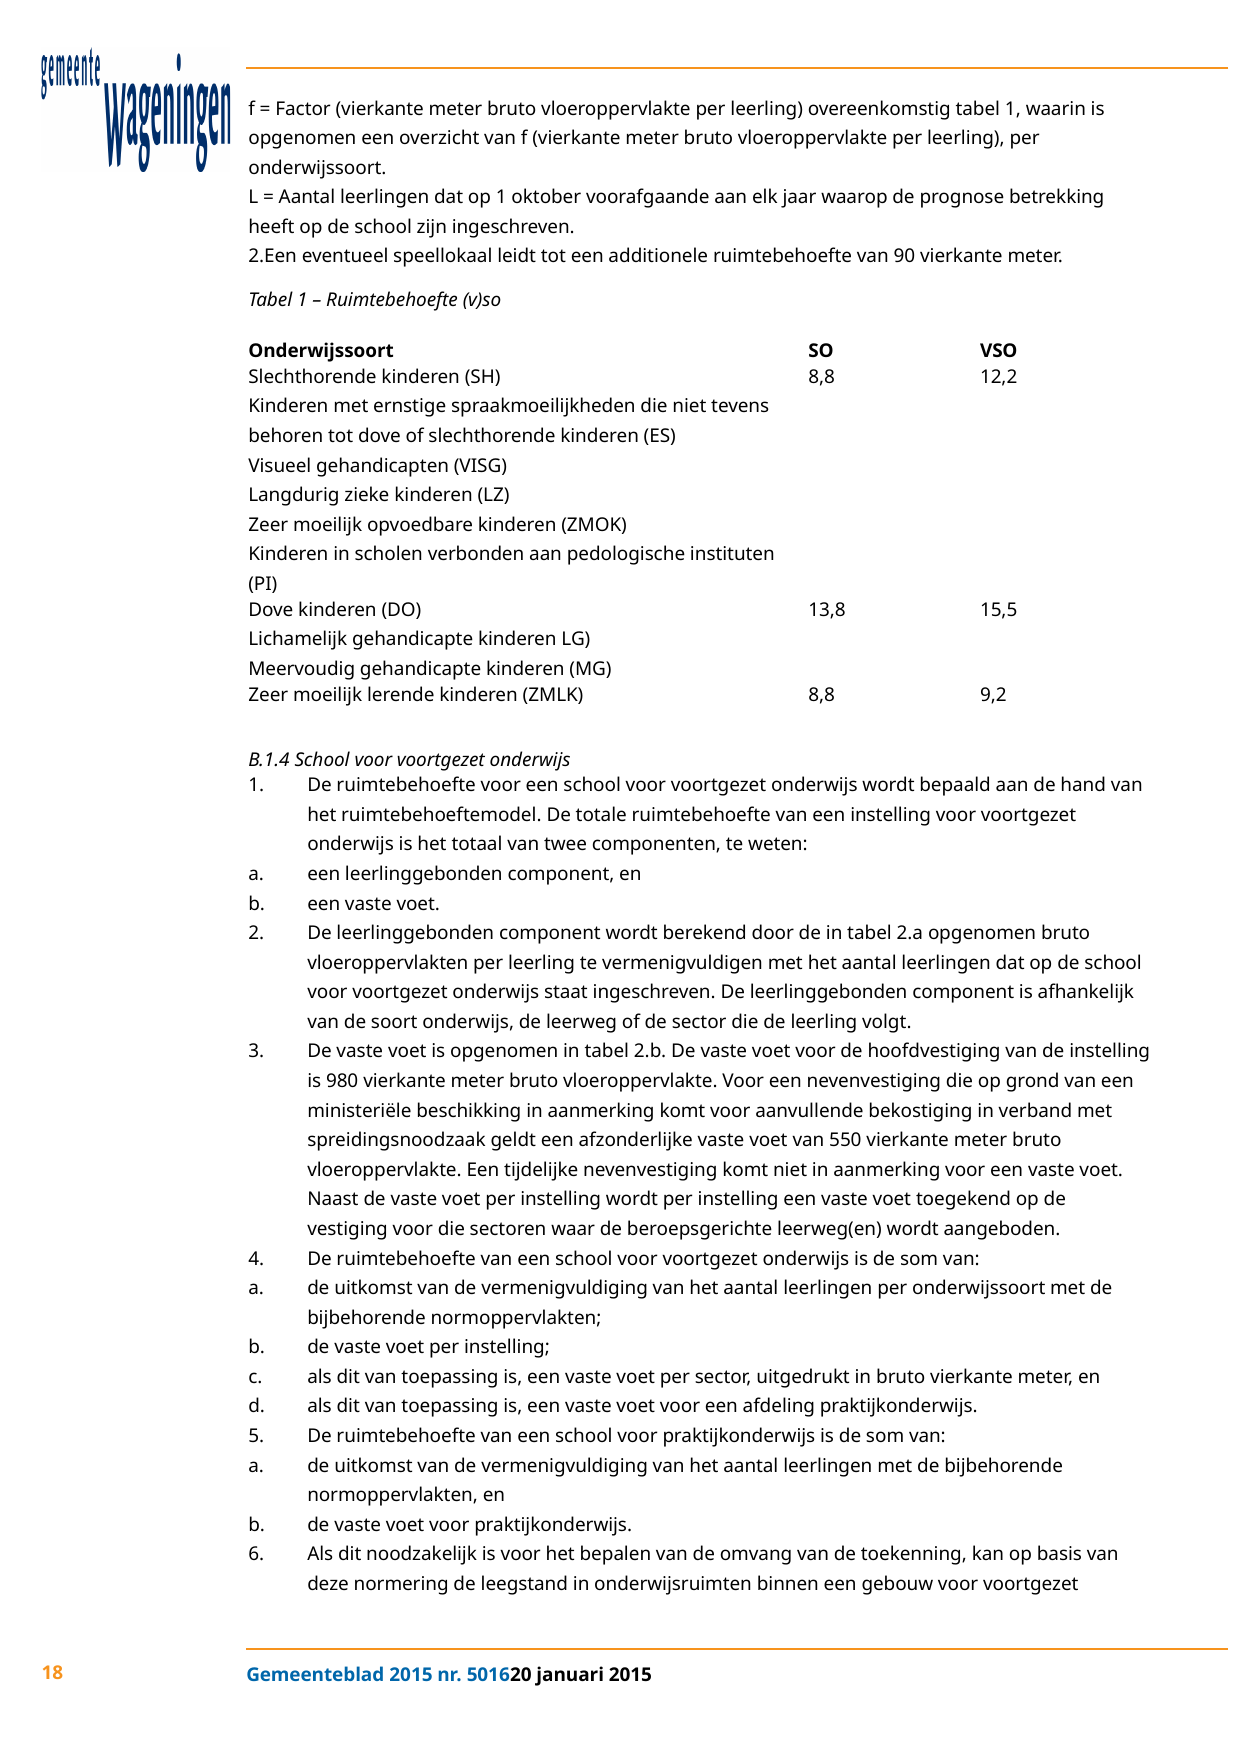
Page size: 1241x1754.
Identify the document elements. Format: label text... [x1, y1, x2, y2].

list een leerlinggebonden component, en [248, 860, 1152, 886]
list de vaste voet per instelling; [248, 1333, 1152, 1359]
list de uitkomst van de vermenigvuldiging van het aantal leerlingen met de bijbehorende normoppervlakten, en [248, 1452, 1152, 1507]
table_cell 12,2 [980, 363, 1152, 596]
list De ruimtebehoefte voor een school voor voortgezet onderwijs wordt bepaald aan de hand van het ruimtebehoeftemodel. De totale ruimtebehoefte van een instelling voor voortgezet onderwijs is het totaal van twee componenten, te weten: [248, 771, 1152, 856]
list een vaste voet. [248, 890, 1152, 916]
list De ruimtebehoefte van een school voor praktijkonderwijs is de som van: [248, 1422, 1152, 1448]
list De vaste voet is opgenomen in tabel 2.b. De vaste voet voor de hoofdvestiging van de instelling is 980 vierkante meter bruto vloeroppervlakte. Voor een nevenvestiging die op grond van een ministeriële beschikking in aanmerking komt voor aanvullende bekostiging in verband met spreidingsnoodzaak geldt een afzonderlijke vaste voet van 550 vierkante meter bruto vloeroppervlakte. Een tijdelijke nevenvestiging komt niet in aanmerking voor een vaste voet. Naast de vaste voet per instelling wordt per instelling een vaste voet toegekend op de vestiging voor die sectoren waar de beroepsgerichte leerweg(en) wordt aangeboden. [248, 1038, 1152, 1241]
list als dit van toepassing is, een vaste voet per sector, uitgedrukt in bruto vierkante meter, en [248, 1363, 1152, 1389]
text B.1.4 School voor voortgezet onderwijs [248, 746, 1152, 771]
list De leerlinggebonden component wordt berekend door de in tabel 2.a opgenomen bruto vloeroppervlakten per leerling te vermenigvuldigen met het aantal leerlingen dat op de school voor voortgezet onderwijs staat ingeschreven. De leerlinggebonden component is afhankelijk van de soort onderwijs, de leerweg of de sector die de leerling volgt. [248, 919, 1152, 1034]
list de vaste voet voor praktijkonderwijs. [248, 1511, 1152, 1537]
text f = Factor (vierkante meter bruto vloeroppervlakte per leerling) overeenkomstig tabel 1, waarin is opgenomen een overzicht van f (vierkante meter bruto vloeroppervlakte per leerling), per onderwijssoort. [248, 95, 1152, 180]
table_cell 8,8 [808, 681, 980, 706]
table_header SO [808, 337, 980, 363]
table_cell 13,8 [808, 596, 980, 681]
table_header Onderwijssoort [248, 337, 808, 363]
list Als dit noodzakelijk is voor het bepalen van de omvang van de toekenning, kan op basis van deze normering de leegstand in onderwijsruimten binnen een gebouw voor voortgezet [248, 1541, 1152, 1596]
table_cell Slechthorende kinderen (SH) Kinderen met ernstige spraakmoeilijkheden die niet tevens behoren tot dove of slechthorende kinderen (ES) Visueel gehandicapten (VISG) Langdurig zieke kinderen (LZ) Zeer moeilijk opvoedbare kinderen (ZMOK) Kinderen in scholen verbonden aan pedologische instituten (PI) [248, 363, 808, 596]
text 2.Een eventueel speellokaal leidt tot een additionele ruimtebehoefte van 90 vierkante meter. [248, 243, 1152, 268]
table_cell 15,5 [980, 596, 1152, 681]
picture [41, 47, 231, 172]
table_cell Zeer moeilijk lerende kinderen (ZMLK) [248, 681, 808, 706]
table_cell Dove kinderen (DO) Lichamelijk gehandicapte kinderen LG) Meervoudig gehandicapte kinderen (MG) [248, 596, 808, 681]
table_cell 8,8 [808, 363, 980, 596]
list als dit van toepassing is, een vaste voet voor een afdeling praktijkonderwijs. [248, 1393, 1152, 1418]
text L = Aantal leerlingen dat op 1 oktober voorafgaande aan elk jaar waarop de prognose betrekking heeft op de school zijn ingeschreven. [248, 183, 1152, 239]
list De ruimtebehoefte van een school voor voortgezet onderwijs is de som van: [248, 1245, 1152, 1271]
table_cell 9,2 [980, 681, 1152, 706]
text Tabel 1 – Ruimtebehoefte (v)so [248, 286, 1152, 312]
table_header VSO [980, 337, 1152, 363]
list de uitkomst van de vermenigvuldiging van het aantal leerlingen per onderwijssoort met de bijbehorende normoppervlakten; [248, 1274, 1152, 1330]
